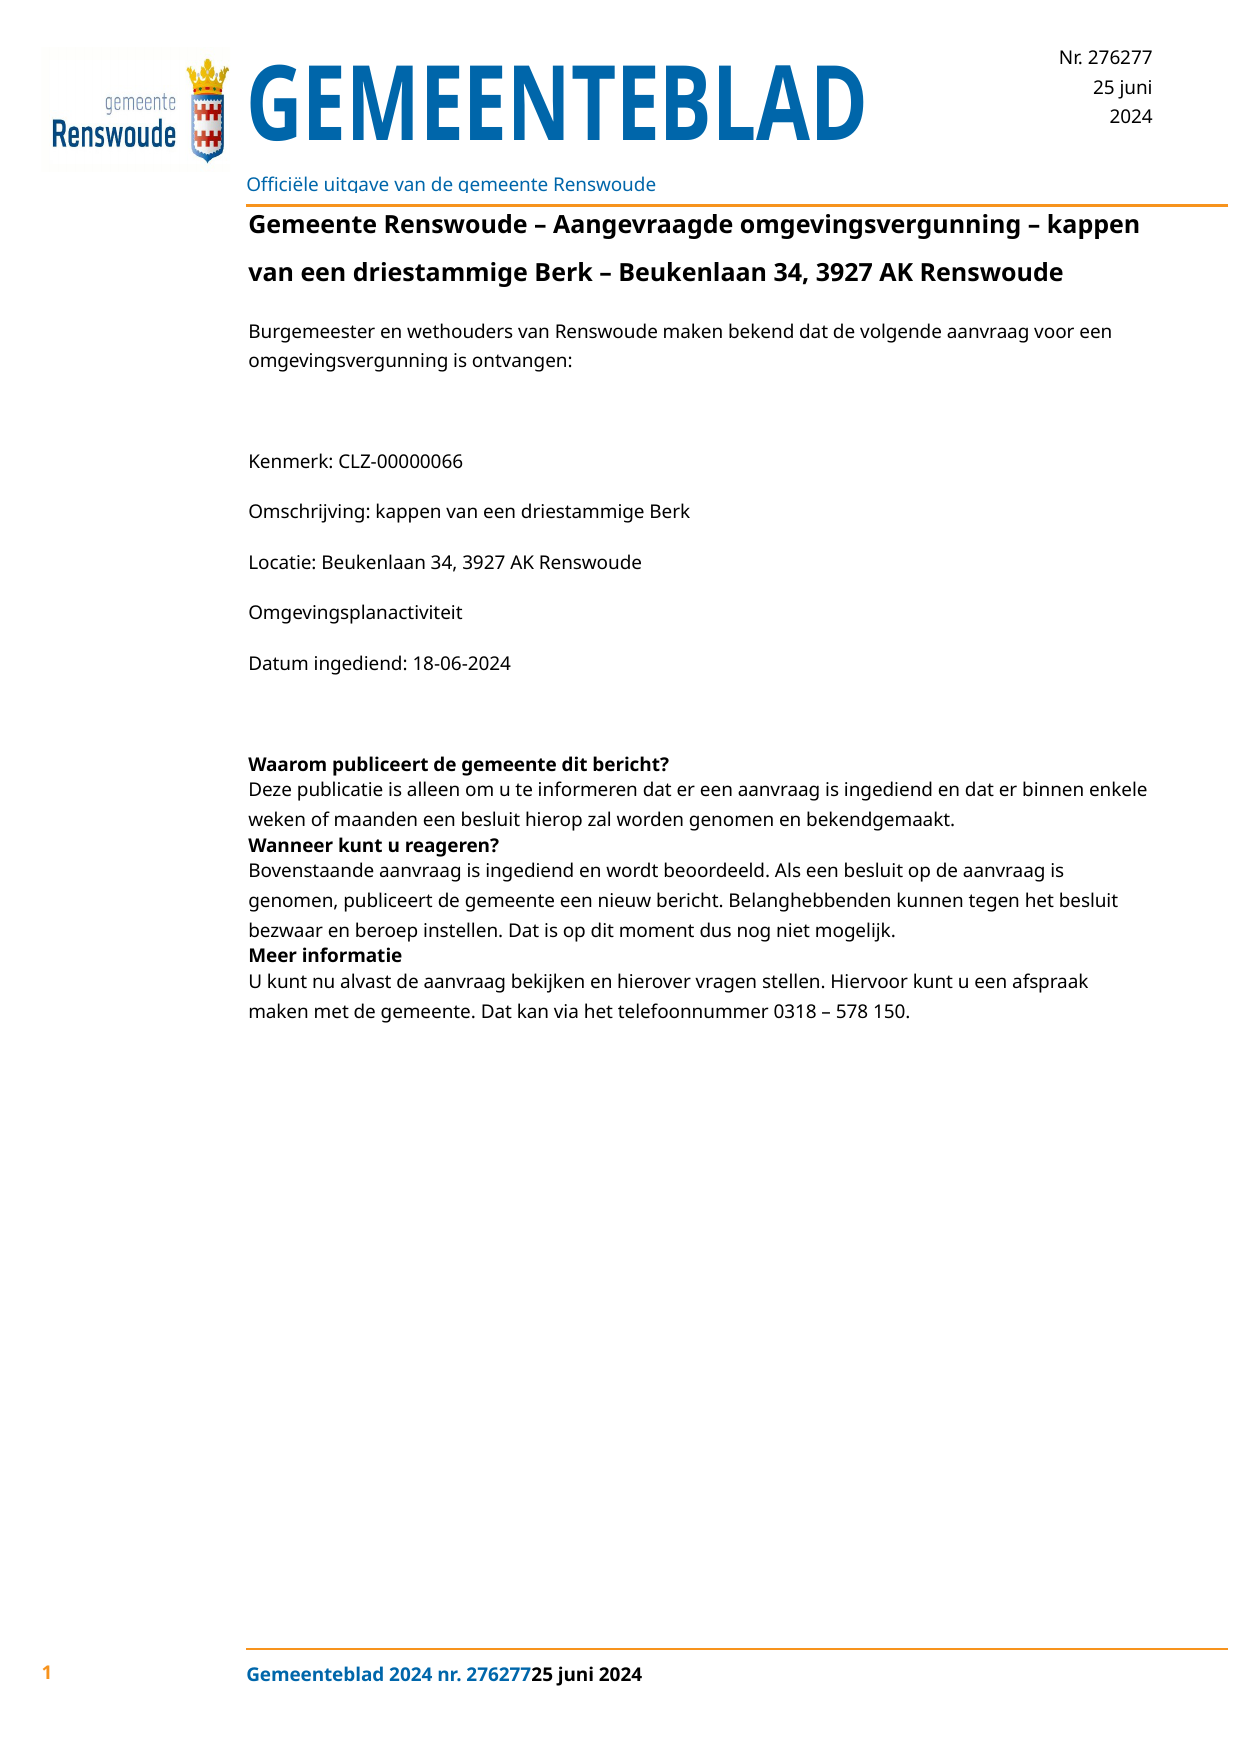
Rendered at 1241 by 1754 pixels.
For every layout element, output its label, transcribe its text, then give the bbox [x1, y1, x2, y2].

text Burgemeester en wethouders van Renswoude maken bekend dat de volgende aanvraag voor een omgevingsvergunning is ontvangen: [248, 318, 1152, 373]
text Gemeente Renswoude – Aangevraagde omgevingsvergunning – kappen van een driestammige Berk – Beukenlaan 34, 3927 AK Renswoude [248, 207, 1152, 288]
table_cell Deze publicatie is alleen om u te informeren dat er een aanvraag is ingediend en dat er binnen enkele weken of maanden een besluit hierop zal worden genomen en bekendgemaakt. [248, 777, 1152, 832]
picture [41, 47, 231, 172]
text Kenmerk: CLZ-00000066 [248, 448, 1152, 474]
table_header Waarom publiceert de gemeente dit bericht? [248, 751, 1152, 777]
table_cell Bovenstaande aanvraag is ingediend en wordt beoordeeld. Als een besluit op de aanvraag is genomen, publiceert de gemeente een nieuw bericht. Belanghebbenden kunnen tegen het besluit bezwaar en beroep instellen. Dat is op dit moment dus nog niet mogelijk. [248, 858, 1152, 943]
text Omgevingsplanactiviteit [248, 599, 1152, 625]
text Locatie: Beukenlaan 34, 3927 AK Renswoude [248, 549, 1152, 575]
text Datum ingediend: 18-06-2024 [248, 650, 1152, 676]
text Omschrijving: kappen van een driestammige Berk [248, 499, 1152, 524]
table_cell U kunt nu alvast de aanvraag bekijken en hierover vragen stellen. Hiervoor kunt u een afspraak maken met de gemeente. Dat kan via het telefoonnummer 0318 – 578 150. [248, 968, 1152, 1024]
table_cell Meer informatie [248, 943, 1152, 968]
table_cell Wanneer kunt u reageren? [248, 832, 1152, 858]
